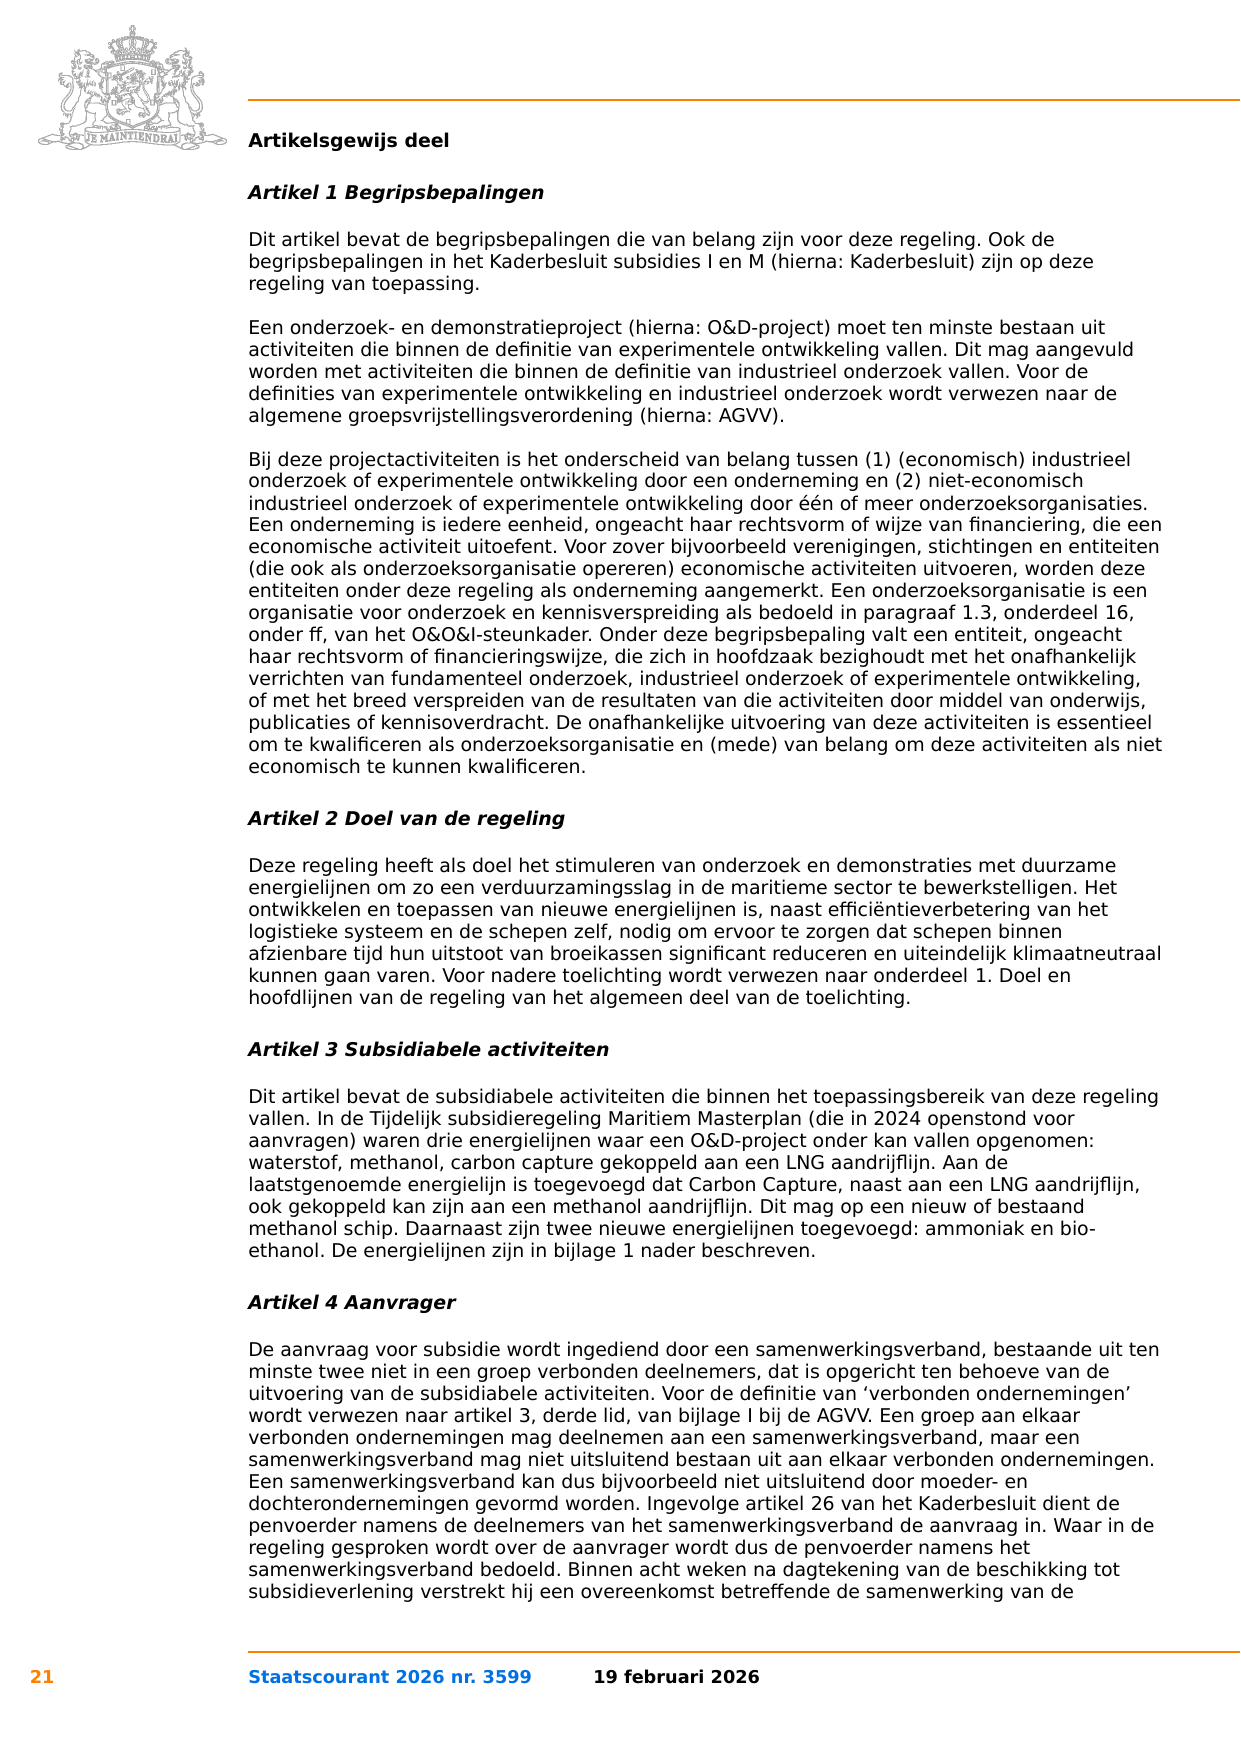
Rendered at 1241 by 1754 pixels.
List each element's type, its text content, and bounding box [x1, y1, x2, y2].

text Dit artikel bevat de begripsbepalingen die van belang zijn voor deze regeling. Ook de begripsbepalingen in het Kaderbesluit subsidies I en M (hierna: Kaderbesluit) zijn op deze regeling van toepassing. [248, 229, 1163, 295]
text Een onderzoek- en demonstratieproject (hierna: O&D-project) moet ten minste bestaan uit activiteiten die binnen de definitie van experimentele ontwikkeling vallen. Dit mag aangevuld worden met activiteiten die binnen de definitie van industrieel onderzoek vallen. Voor de definities van experimentele ontwikkeling en industrieel onderzoek wordt verwezen naar de algemene groepsvrijstellingsverordening (hierna: AGVV). [248, 317, 1163, 427]
text Dit artikel bevat de subsidiabele activiteiten die binnen het toepassingsbereik van deze regeling vallen. In de Tijdelijk subsidieregeling Maritiem Masterplan (die in 2024 openstond voor aanvragen) waren drie energielijnen waar een O&D-project onder kan vallen opgenomen: waterstof, methanol, carbon capture gekoppeld aan een LNG aandrijflijn. Aan de laatstgenoemde energielijn is toegevoegd dat Carbon Capture, naast aan een LNG aandrijflijn, ook gekoppeld kan zijn aan een methanol aandrijflijn. Dit mag op een nieuw of bestaand methanol schip. Daarnaast zijn twee nieuwe energielijnen toegevoegd: ammoniak en bio-ethanol. De energielijnen zijn in bijlage 1 nader beschreven. [248, 1086, 1163, 1262]
subtitle Artikel 4 Aanvrager [248, 1292, 1163, 1314]
picture [38, 25, 227, 150]
subtitle Artikel 1 Begripsbepalingen [248, 182, 1163, 204]
text De aanvraag voor subsidie wordt ingediend door een samenwerkingsverband, bestaande uit ten minste twee niet in een groep verbonden deelnemers, dat is opgericht ten behoeve van de uitvoering van de subsidiabele activiteiten. Voor de definitie van ‘verbonden ondernemingen’ wordt verwezen naar artikel 3, derde lid, van bijlage I bij de AGVV. Een groep aan elkaar verbonden ondernemingen mag deelnemen aan een samenwerkingsverband, maar een samenwerkingsverband mag niet uitsluitend bestaan uit aan elkaar verbonden ondernemingen. Een samenwerkingsverband kan dus bijvoorbeeld niet uitsluitend door moeder- en dochterondernemingen gevormd worden. Ingevolge artikel 26 van het Kaderbesluit dient de penvoerder namens de deelnemers van het samenwerkingsverband de aanvraag in. Waar in de regeling gesproken wordt over de aanvrager wordt dus de penvoerder namens het samenwerkingsverband bedoeld. Binnen acht weken na dagtekening van de beschikking tot subsidieverlening verstrekt hij een overeenkomst betreffende de samenwerking van de [248, 1339, 1163, 1602]
subtitle Artikel 2 Doel van de regeling [248, 808, 1163, 830]
text Deze regeling heeft als doel het stimuleren van onderzoek en demonstraties met duurzame energielijnen om zo een verduurzamingsslag in de maritieme sector te bewerkstelligen. Het ontwikkelen en toepassen van nieuwe energielijnen is, naast efficiëntieverbetering van het logistieke systeem en de schepen zelf, nodig om ervoor te zorgen dat schepen binnen afzienbare tijd hun uitstoot van broeikassen significant reduceren en uiteindelijk klimaatneutraal kunnen gaan varen. Voor nadere toelichting wordt verwezen naar onderdeel 1. Doel en hoofdlijnen van de regeling van het algemeen deel van de toelichting. [248, 855, 1163, 1009]
text Bij deze projectactiviteiten is het onderscheid van belang tussen (1) (economisch) industrieel onderzoek of experimentele ontwikkeling door een onderneming en (2) niet-economisch industrieel onderzoek of experimentele ontwikkeling door één of meer onderzoeksorganisaties. Een onderneming is iedere eenheid, ongeacht haar rechtsvorm of wijze van financiering, die een economische activiteit uitoefent. Voor zover bijvoorbeeld verenigingen, stichtingen en entiteiten (die ook als onderzoeksorganisatie opereren) economische activiteiten uitvoeren, worden deze entiteiten onder deze regeling als onderneming aangemerkt. Een onderzoeksorganisatie is een organisatie voor onderzoek en kennisverspreiding als bedoeld in paragraaf 1.3, onderdeel 16, onder ff, van het O&O&I-steunkader. Onder deze begripsbepaling valt een entiteit, ongeacht haar rechtsvorm of financieringswijze, die zich in hoofdzaak bezighoudt met het onafhankelijk verrichten van fundamenteel onderzoek, industrieel onderzoek of experimentele ontwikkeling, of met het breed verspreiden van de resultaten van die activiteiten door middel van onderwijs, publicaties of kennisoverdracht. De onafhankelijke uitvoering van deze activiteiten is essentieel om te kwalificeren als onderzoeksorganisatie en (mede) van belang om deze activiteiten als niet economisch te kunnen kwalificeren. [248, 448, 1163, 778]
subtitle Artikel 3 Subsidiabele activiteiten [248, 1039, 1163, 1061]
subtitle Artikelsgewijs deel [248, 130, 1163, 152]
